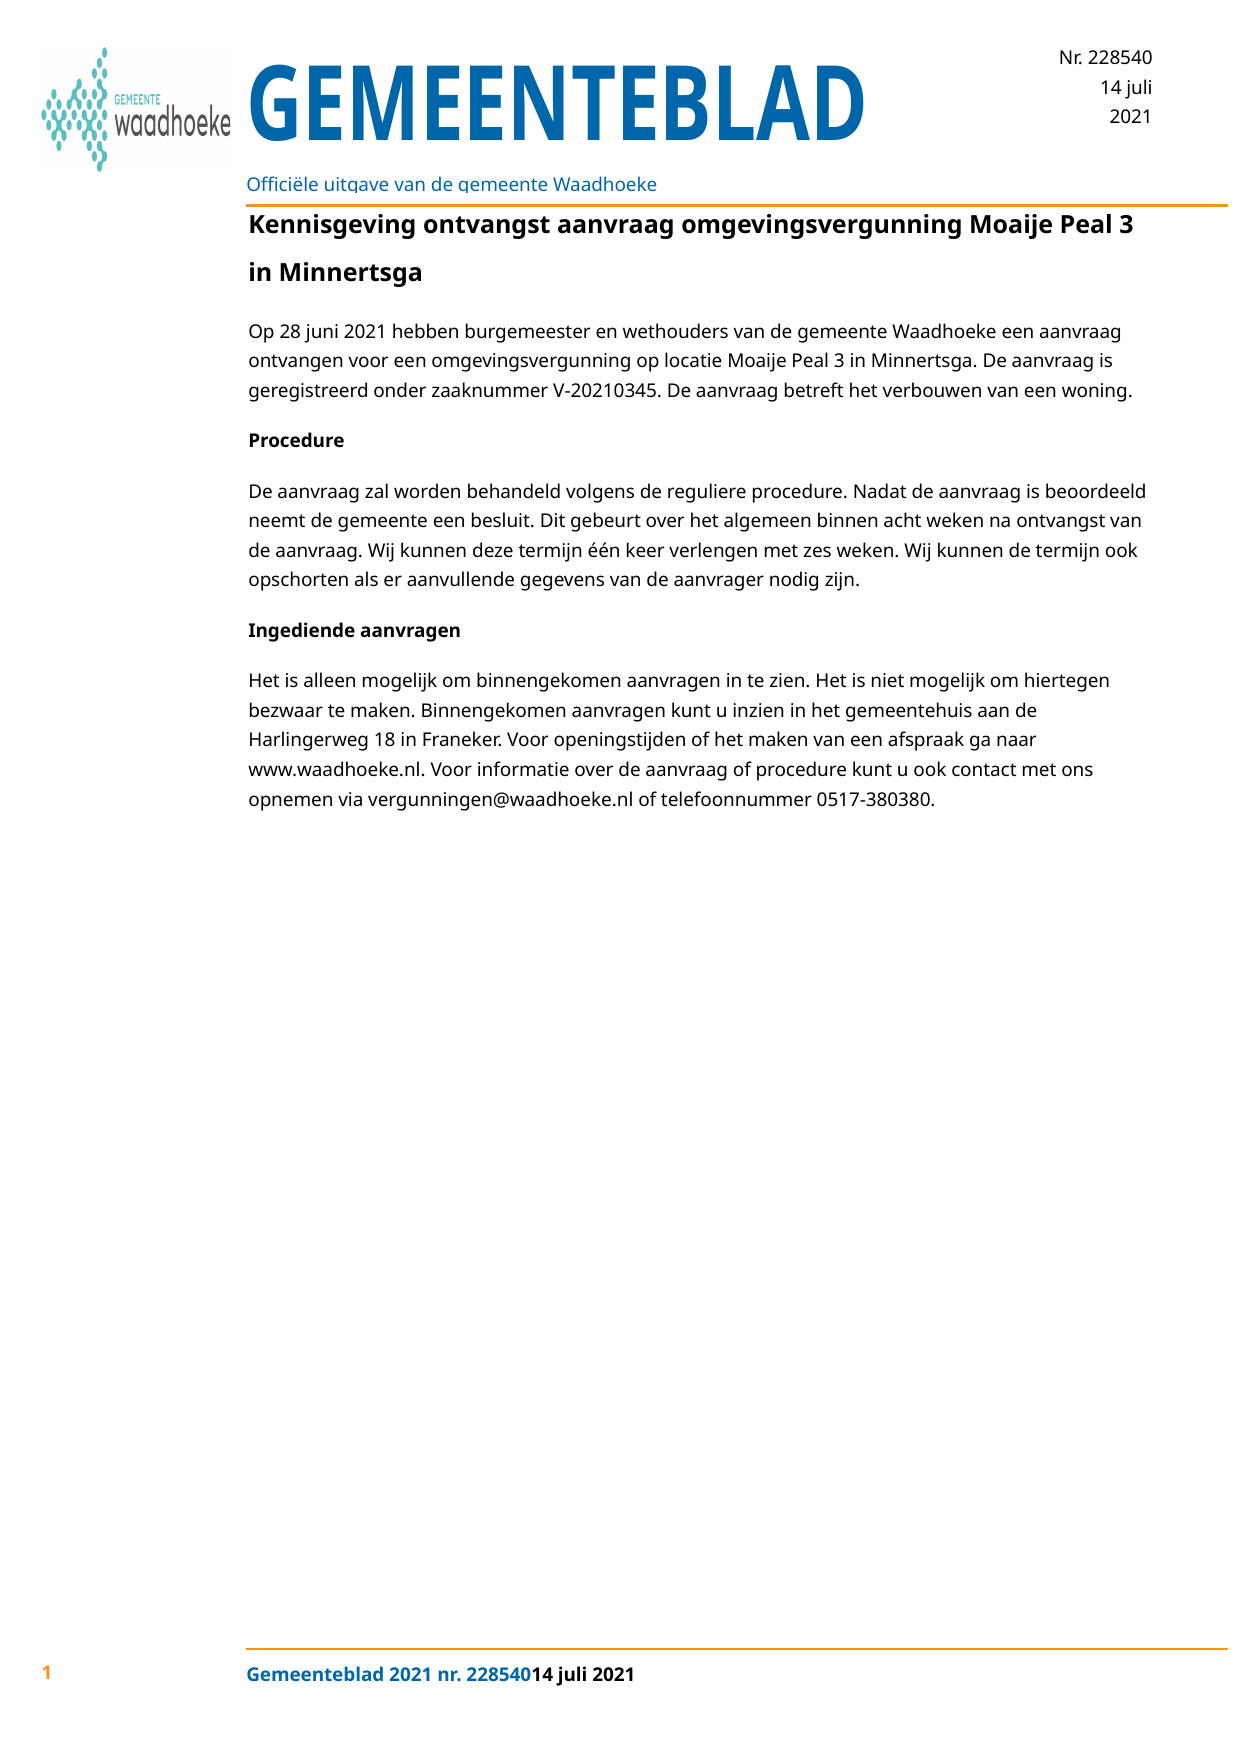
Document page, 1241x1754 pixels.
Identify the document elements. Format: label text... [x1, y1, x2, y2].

text Kennisgeving ontvangst aanvraag omgevingsvergunning Moaije Peal 3 in Minnertsga [248, 207, 1152, 288]
text Ingediende aanvragen [248, 617, 1152, 643]
text Procedure [248, 427, 1152, 453]
picture [41, 47, 231, 172]
text Op 28 juni 2021 hebben burgemeester en wethouders van de gemeente Waadhoeke een aanvraag ontvangen voor een omgevingsvergunning op locatie Moaije Peal 3 in Minnertsga. De aanvraag is geregistreerd onder zaaknummer V-20210345. De aanvraag betreft het verbouwen van een woning. [248, 318, 1152, 403]
text Het is alleen mogelijk om binnengekomen aanvragen in te zien. Het is niet mogelijk om hiertegen bezwaar te maken. Binnengekomen aanvragen kunt u inzien in het gemeentehuis aan de Harlingerweg 18 in Franeker. Voor openingstijden of het maken van een afspraak ga naar www.waadhoeke.nl. Voor informatie over de aanvraag of procedure kunt u ook contact met ons opnemen via vergunningen@waadhoeke.nl of telefoonnummer 0517-380380. [248, 667, 1152, 812]
text De aanvraag zal worden behandeld volgens de reguliere procedure. Nadat de aanvraag is beoordeeld neemt de gemeente een besluit. Dit gebeurt over het algemeen binnen acht weken na ontvangst van de aanvraag. Wij kunnen deze termijn één keer verlengen met zes weken. Wij kunnen de termijn ook opschorten als er aanvullende gegevens van de aanvrager nodig zijn. [248, 478, 1152, 592]
